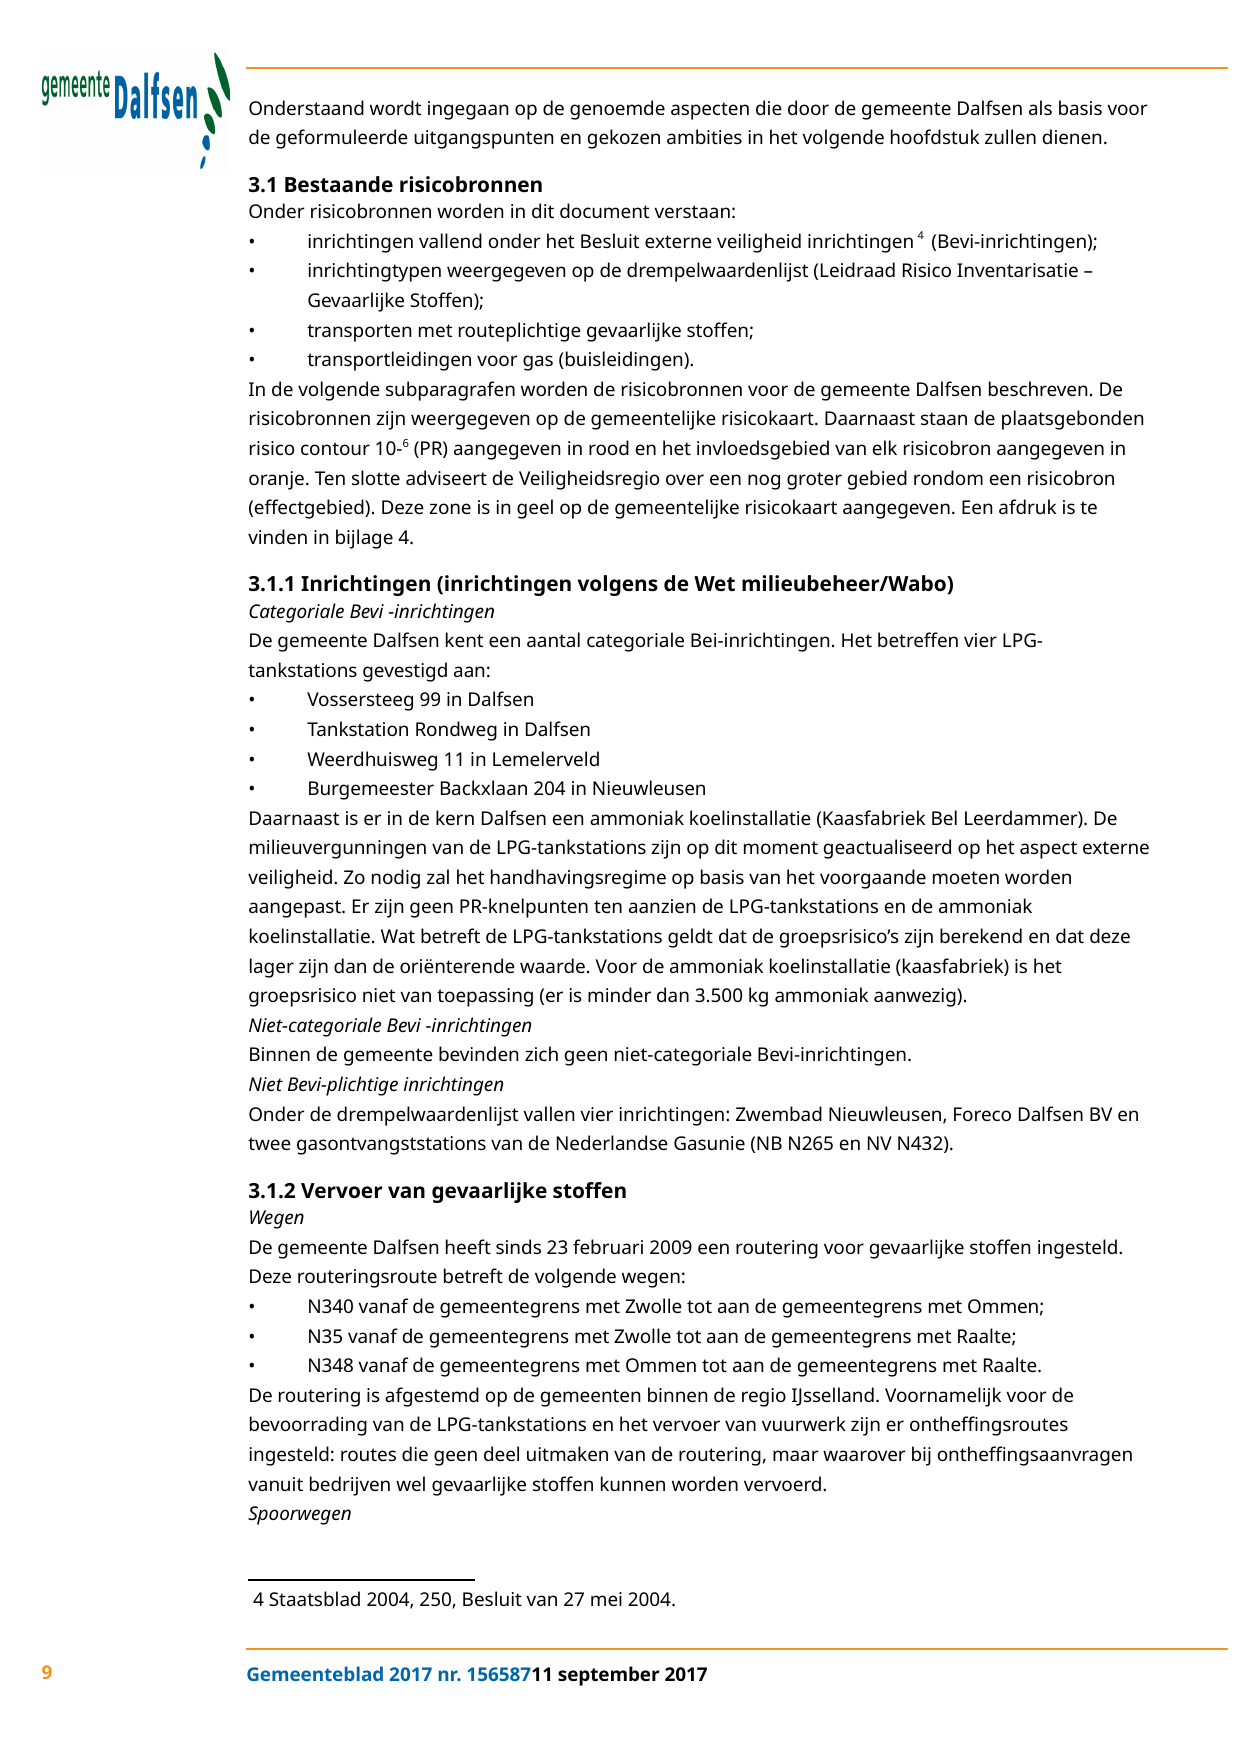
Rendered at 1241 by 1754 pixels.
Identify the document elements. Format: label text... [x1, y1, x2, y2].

list N348 vanaf de gemeentegrens met Ommen tot aan de gemeentegrens met Raalte. [248, 1352, 1152, 1378]
text Binnen de gemeente bevinden zich geen niet-categoriale Bevi-inrichtingen. [248, 1042, 1152, 1067]
text In de volgende subparagrafen worden de risicobronnen voor de gemeente Dalfsen beschreven. De risicobronnen zijn weergegeven op de gemeentelijke risicokaart. Daarnaast staan de plaatsgebonden risico contour 10-6 (PR) aangegeven in rood en het invloedsgebied van elk risicobron aangegeven in oranje. Ten slotte adviseert de Veiligheidsregio over een nog groter gebied rondom een risicobron (effectgebied). Deze zone is in geel op de gemeentelijke risicokaart aangegeven. Een afdruk is te vinden in bijlage 4. [248, 376, 1152, 549]
list inrichtingen vallend onder het Besluit externe veiligheid inrichtingen (Bevi-inrichtingen); [248, 228, 1152, 254]
text 3.1.2 Vervoer van gevaarlijke stoffen [248, 1176, 1152, 1204]
list Vossersteeg 99 in Dalfsen [248, 687, 1152, 712]
picture [41, 47, 231, 172]
list N340 vanaf de gemeentegrens met Zwolle tot aan de gemeentegrens met Ommen; [248, 1293, 1152, 1319]
text Spoorwegen [248, 1500, 1152, 1526]
list Burgemeester Backxlaan 204 in Nieuwleusen [248, 775, 1152, 801]
text Onderstaand wordt ingegaan op de genoemde aspecten die door de gemeente Dalfsen als basis voor de geformuleerde uitgangspunten en gekozen ambities in het volgende hoofdstuk zullen dienen. [248, 95, 1152, 150]
text Onder risicobronnen worden in dit document verstaan: [248, 198, 1152, 224]
text Niet-categoriale Bevi -inrichtingen [248, 1012, 1152, 1038]
text De routering is afgestemd op de gemeenten binnen de regio IJsselland. Voornamelijk voor de bevoorrading van de LPG-tankstations en het vervoer van vuurwerk zijn er ontheffingsroutes ingesteld: routes die geen deel uitmaken van de routering, maar waarover bij ontheffingsaanvragen vanuit bedrijven wel gevaarlijke stoffen kunnen worden vervoerd. [248, 1382, 1152, 1496]
text Onder de drempelwaardenlijst vallen vier inrichtingen: Zwembad Nieuwleusen, Foreco Dalfsen BV en twee gasontvangststations van de Nederlandse Gasunie (NB N265 en NV N432). [248, 1101, 1152, 1156]
text Categoriale Bevi -inrichtingen [248, 598, 1152, 624]
text Daarnaast is er in de kern Dalfsen een ammoniak koelinstallatie (Kaasfabriek Bel Leerdammer). De milieuvergunningen van de LPG-tankstations zijn op dit moment geactualiseerd op het aspect externe veiligheid. Zo nodig zal het handhavingsregime op basis van het voorgaande moeten worden aangepast. Er zijn geen PR-knelpunten ten aanzien de LPG-tankstations en de ammoniak koelinstallatie. Wat betreft de LPG-tankstations geldt dat de groepsrisico’s zijn berekend en dat deze lager zijn dan de oriënterende waarde. Voor de ammoniak koelinstallatie (kaasfabriek) is het groepsrisico niet van toepassing (er is minder dan 3.500 kg ammoniak aanwezig). [248, 805, 1152, 1008]
text De gemeente Dalfsen kent een aantal categoriale Bei-inrichtingen. Het betreffen vier LPG-tankstations gevestigd aan: [248, 627, 1152, 683]
list Staatsblad 2004, 250, Besluit van 27 mei 2004. [248, 1586, 1152, 1612]
text 3.1 Bestaande risicobronnen [248, 170, 1152, 198]
list Tankstation Rondweg in Dalfsen [248, 716, 1152, 742]
text Niet Bevi-plichtige inrichtingen [248, 1071, 1152, 1097]
text 3.1.1 Inrichtingen (inrichtingen volgens de Wet milieubeheer/Wabo) [248, 569, 1152, 598]
list inrichtingtypen weergegeven op de drempelwaardenlijst (Leidraad Risico Inventarisatie – Gevaarlijke Stoffen); [248, 258, 1152, 313]
list transportleidingen voor gas (buisleidingen). [248, 346, 1152, 372]
list N35 vanaf de gemeentegrens met Zwolle tot aan de gemeentegrens met Raalte; [248, 1323, 1152, 1348]
list Weerdhuisweg 11 in Lemelerveld [248, 746, 1152, 772]
list transporten met routeplichtige gevaarlijke stoffen; [248, 317, 1152, 342]
text Wegen [248, 1204, 1152, 1230]
text De gemeente Dalfsen heeft sinds 23 februari 2009 een routering voor gevaarlijke stoffen ingesteld. Deze routeringsroute betreft de volgende wegen: [248, 1234, 1152, 1289]
